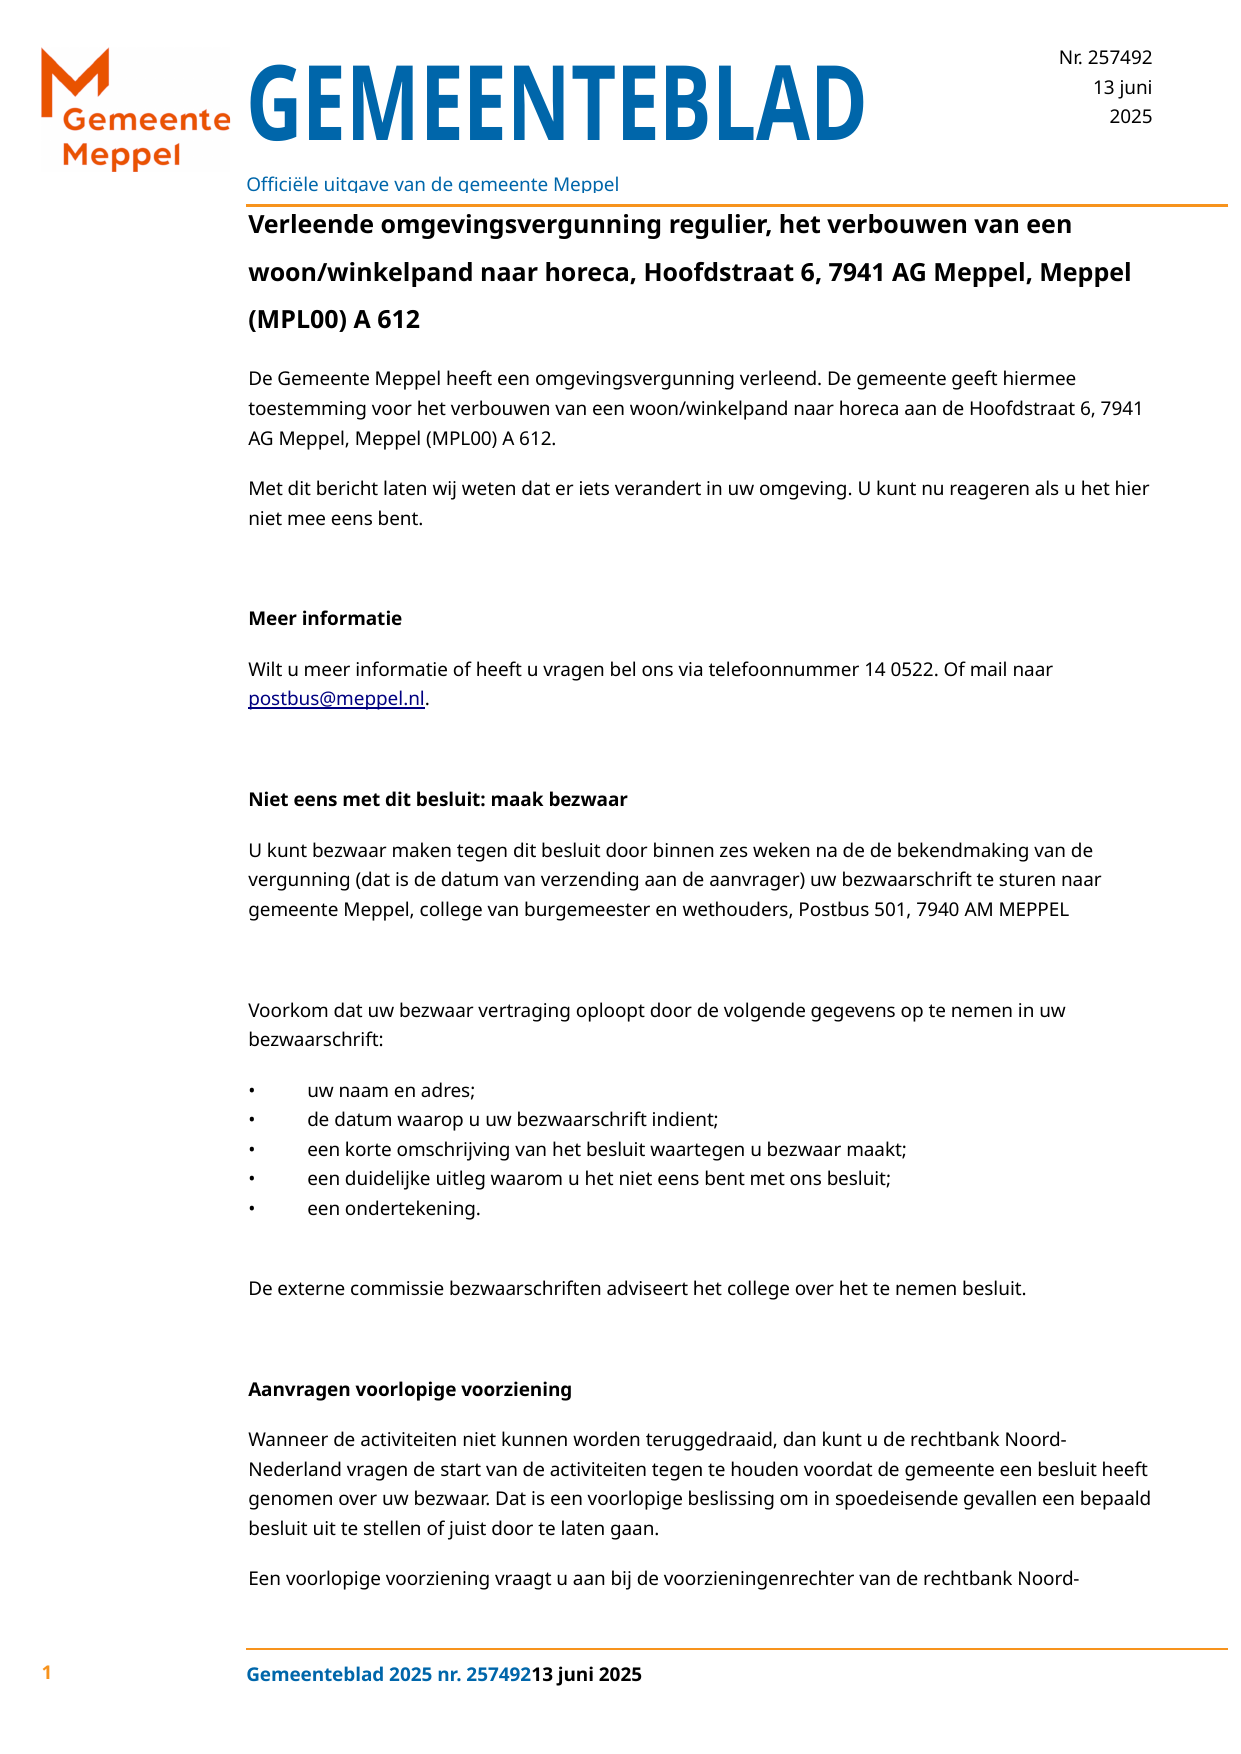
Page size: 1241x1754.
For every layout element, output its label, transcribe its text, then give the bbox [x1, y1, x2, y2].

text De Gemeente Meppel heeft een omgevingsvergunning verleend. De gemeente geeft hiermee toestemming voor het verbouwen van een woon/winkelpand naar horeca aan de Hoofdstraat 6, 7941 AG Meppel, Meppel (MPL00) A 612. [248, 366, 1152, 450]
list een korte omschrijving van het besluit waartegen u bezwaar maakt; [248, 1136, 1152, 1162]
text De externe commissie bezwaarschriften adviseert het college over het te nemen besluit. [248, 1275, 1152, 1301]
list een ondertekening. [248, 1195, 1152, 1221]
text Wanneer de activiteiten niet kunnen worden teruggedraaid, dan kunt u de rechtbank Noord-Nederland vragen de start van de activiteiten tegen te houden voordat de gemeente een besluit heeft genomen over uw bezwaar. Dat is een voorlopige beslissing om in spoedeisende gevallen een bepaald besluit uit te stellen of juist door te laten gaan. [248, 1426, 1152, 1541]
text U kunt bezwaar maken tegen dit besluit door binnen zes weken na de de bekendmaking van de vergunning (dat is de datum van verzending aan de aanvrager) uw bezwaarschrift te sturen naar gemeente Meppel, college van burgemeester en wethouders, Postbus 501, 7940 AM MEPPEL [248, 837, 1152, 922]
text Aanvragen voorlopige voorziening [248, 1376, 1152, 1402]
text Meer informatie [248, 606, 1152, 631]
text Met dit bericht laten wij weten dat er iets verandert in uw omgeving. U kunt nu reageren als u het hier niet mee eens bent. [248, 475, 1152, 530]
text Voorkom dat uw bezwaar vertraging oploopt door de volgende gegevens op te nemen in uw bezwaarschrift: [248, 997, 1152, 1052]
text Verleende omgevingsvergunning regulier, het verbouwen van een woon/winkelpand naar horeca, Hoofdstraat 6, 7941 AG Meppel, Meppel (MPL00) A 612 [248, 207, 1152, 336]
text Wilt u meer informatie of heeft u vragen bel ons via telefoonnummer 14 0522. Of mail naar postbus@meppel.nl. [248, 656, 1152, 711]
list uw naam en adres; [248, 1077, 1152, 1102]
list de datum waarop u uw bezwaarschrift indient; [248, 1106, 1152, 1132]
text Een voorlopige voorziening vraagt u aan bij de voorzieningenrechter van de rechtbank Noord- [248, 1566, 1152, 1591]
picture [41, 47, 231, 172]
list een duidelijke uitleg waarom u het niet eens bent met ons besluit; [248, 1166, 1152, 1191]
text Niet eens met dit besluit: maak bezwaar [248, 786, 1152, 812]
